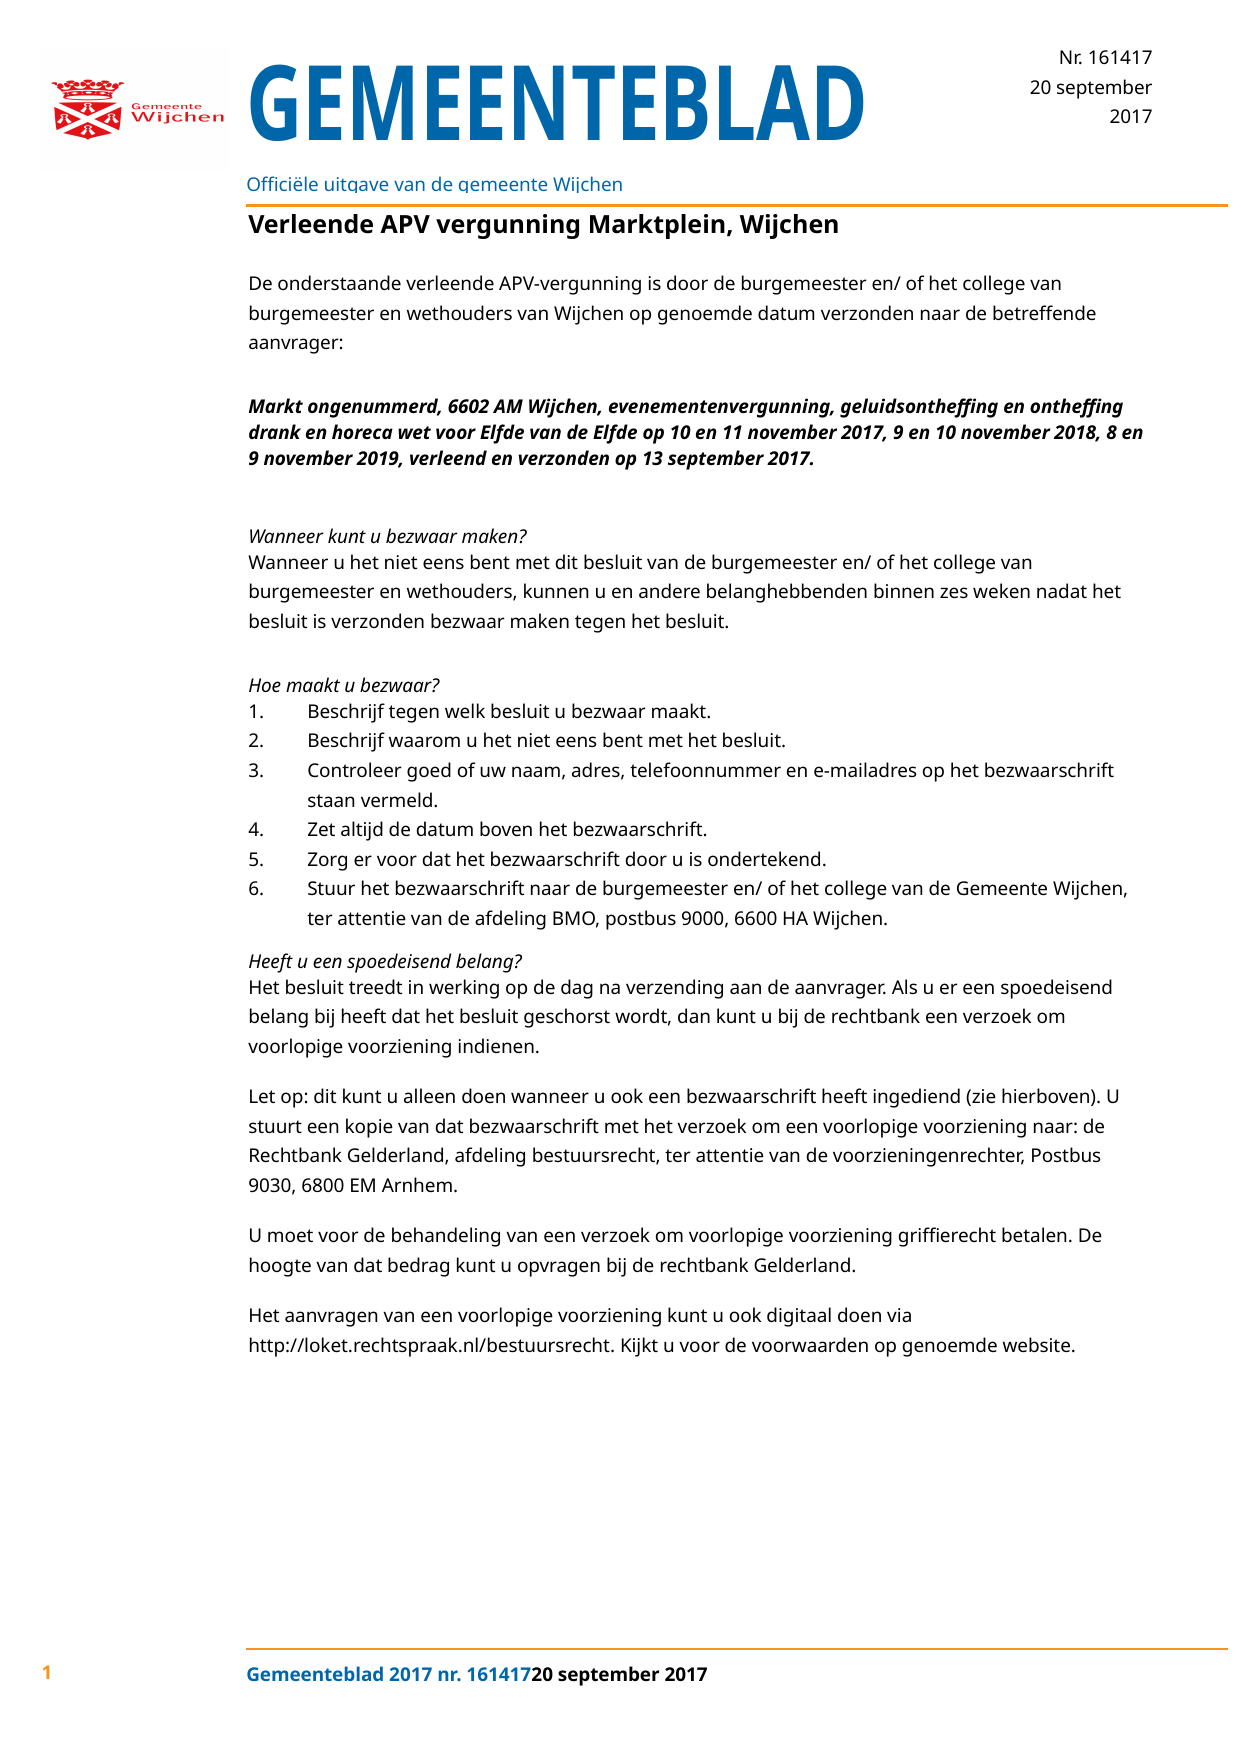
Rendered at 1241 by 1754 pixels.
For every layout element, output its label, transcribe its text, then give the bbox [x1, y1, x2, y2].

list Beschrijf tegen welk besluit u bezwaar maakt. [248, 698, 1152, 724]
text U moet voor de behandeling van een verzoek om voorlopige voorziening griffierecht betalen. De hoogte van dat bedrag kunt u opvragen bij de rechtbank Gelderland. [248, 1223, 1152, 1278]
list Beschrijf waarom u het niet eens bent met het besluit. [248, 728, 1152, 753]
list Zet altijd de datum boven het bezwaarschrift. [248, 816, 1152, 842]
list Stuur het bezwaarschrift naar de burgemeester en/ of het college van de Gemeente Wijchen, ter attentie van de afdeling BMO, postbus 9000, 6600 HA Wijchen. [248, 876, 1152, 931]
text Let op: dit kunt u alleen doen wanneer u ook een bezwaarschrift heeft ingediend (zie hierboven). U stuurt een kopie van dat bezwaarschrift met het verzoek om een voorlopige voorziening naar: de Rechtbank Gelderland, afdeling bestuursrecht, ter attentie van de voorzieningenrechter, Postbus 9030, 6800 EM Arnhem. [248, 1083, 1152, 1198]
text Markt ongenummerd, 6602 AM Wijchen, evenementenvergunning, geluidsontheffing en ontheffing drank en horeca wet voor Elfde van de Elfde op 10 en 11 november 2017, 9 en 10 november 2018, 8 en 9 november 2019, verleend en verzonden op 13 september 2017. [248, 393, 1152, 471]
text Het besluit treedt in werking op de dag na verzending aan de aanvrager. Als u er een spoedeisend belang bij heeft dat het besluit geschorst wordt, dan kunt u bij de rechtbank een verzoek om voorlopige voorziening indienen. [248, 974, 1152, 1059]
text Wanneer u het niet eens bent met dit besluit van de burgemeester en/ of het college van burgemeester en wethouders, kunnen u en andere belanghebbenden binnen zes weken nadat het besluit is verzonden bezwaar maken tegen het besluit. [248, 549, 1152, 634]
text Het aanvragen van een voorlopige voorziening kunt u ook digitaal doen via http://loket.rechtspraak.nl/bestuursrecht. Kijkt u voor de voorwaarden op genoemde website. [248, 1303, 1152, 1358]
text De onderstaande verleende APV-vergunning is door de burgemeester en/ of het college van burgemeester en wethouders van Wijchen op genoemde datum verzonden naar de betreffende aanvrager: [248, 270, 1152, 355]
list Zorg er voor dat het bezwaarschrift door u is ondertekend. [248, 846, 1152, 872]
picture [41, 47, 231, 172]
text Verleende APV vergunning Marktplein, Wijchen [248, 207, 1152, 241]
text Wanneer kunt u bezwaar maken? [248, 523, 1152, 549]
list Controleer goed of uw naam, adres, telefoonnummer en e-mailadres op het bezwaarschrift staan vermeld. [248, 757, 1152, 812]
text Hoe maakt u bezwaar? [248, 672, 1152, 698]
text Heeft u een spoedeisend belang? [248, 948, 1152, 974]
